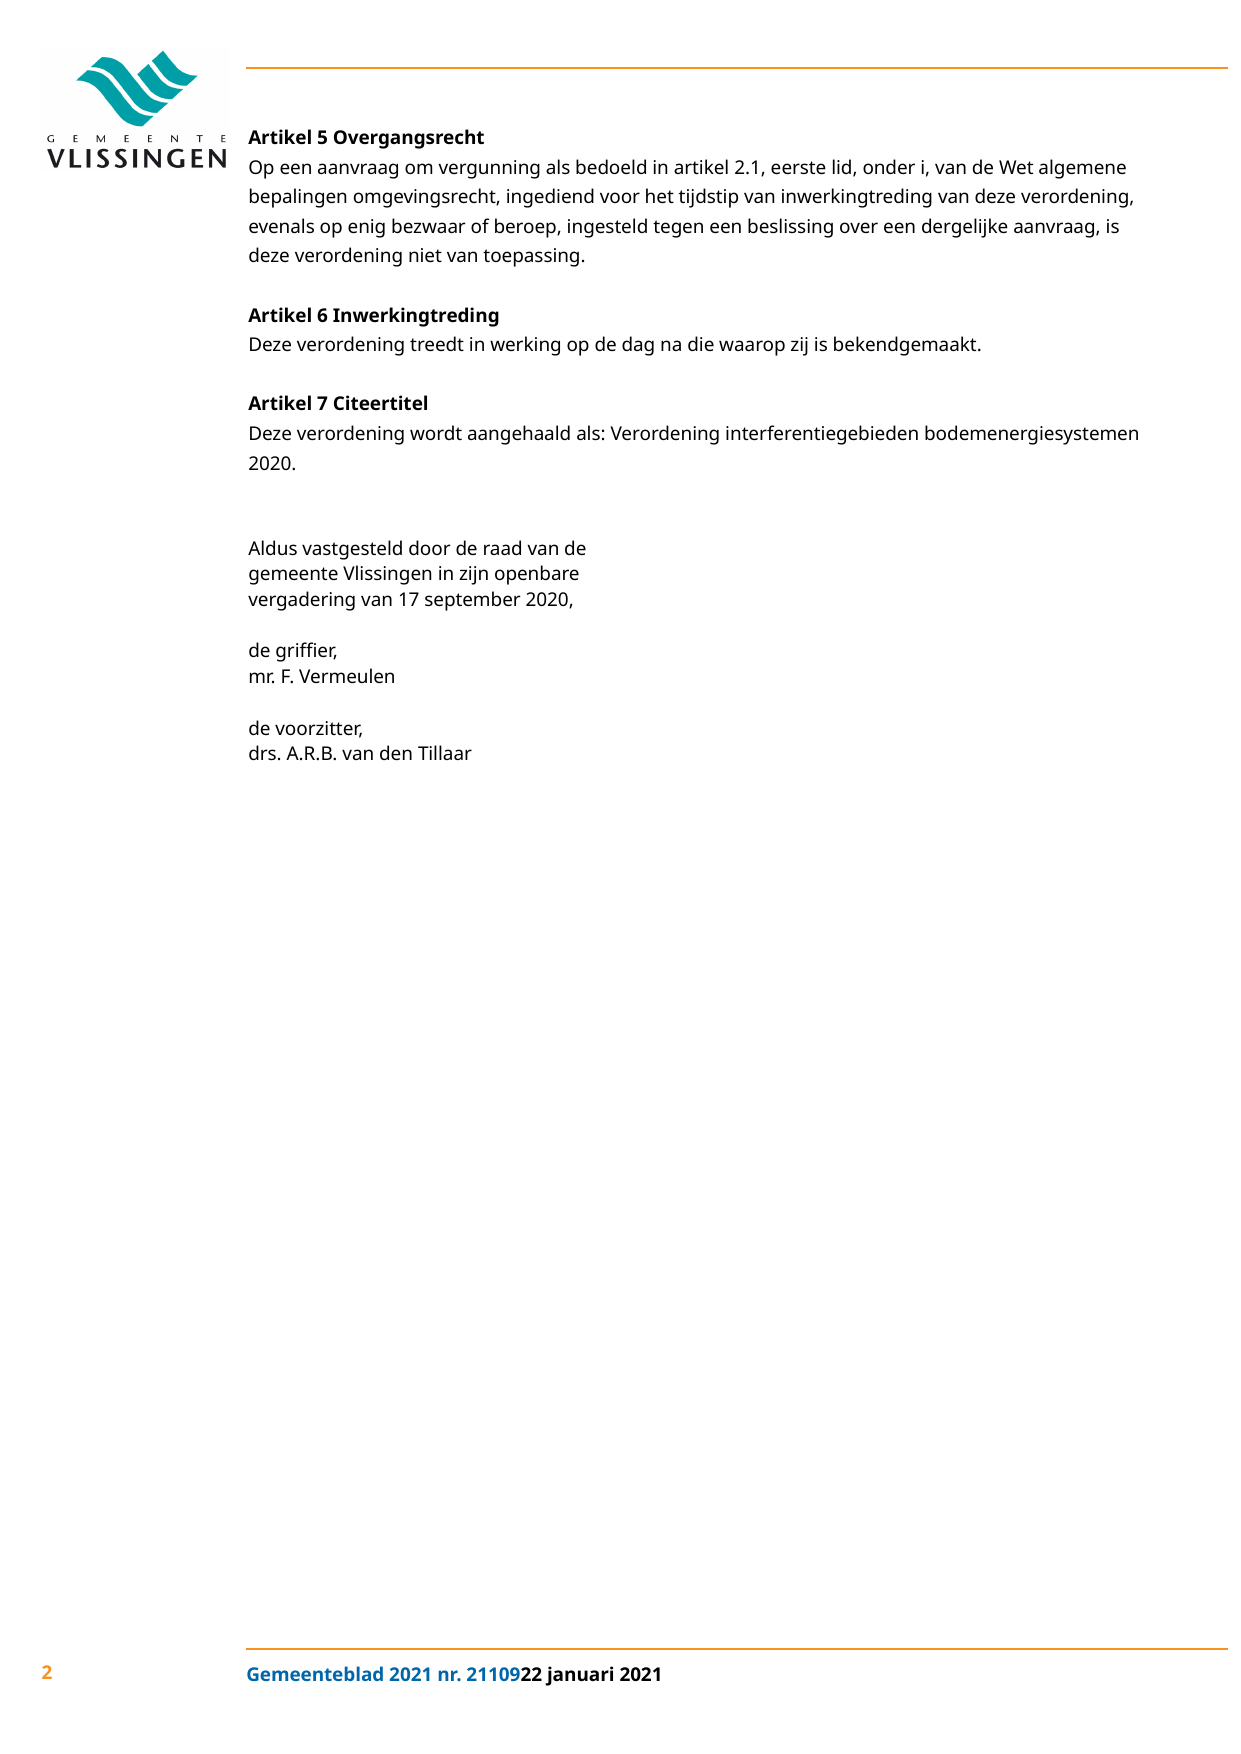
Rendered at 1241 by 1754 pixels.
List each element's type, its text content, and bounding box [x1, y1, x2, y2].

text drs. A.R.B. van den Tillaar [248, 741, 1152, 766]
picture [41, 47, 231, 172]
text vergadering van 17 september 2020, [248, 586, 1152, 612]
text gemeente Vlissingen in zijn openbare [248, 560, 1152, 586]
text de voorzitter, [248, 715, 1152, 741]
text de griffier, [248, 638, 1152, 663]
text Artikel 5 Overgangsrecht [248, 124, 1152, 150]
text Aldus vastgesteld door de raad van de [248, 535, 1152, 560]
text Artikel 6 Inwerkingtreding [248, 302, 1152, 328]
text mr. F. Vermeulen [248, 663, 1152, 689]
text Deze verordening wordt aangehaald als: Verordening interferentiegebieden bodemenergiesystemen 2020. [248, 420, 1152, 476]
text Op een aanvraag om vergunning als bedoeld in artikel 2.1, eerste lid, onder i, van de Wet algemene bepalingen omgevingsrecht, ingediend voor het tijdstip van inwerkingtreding van deze verordening, evenals op enig bezwaar of beroep, ingesteld tegen een beslissing over een dergelijke aanvraag, is deze verordening niet van toepassing. [248, 154, 1152, 268]
text Artikel 7 Citeertitel [248, 391, 1152, 416]
text Deze verordening treedt in werking op de dag na die waarop zij is bekendgemaakt. [248, 331, 1152, 357]
